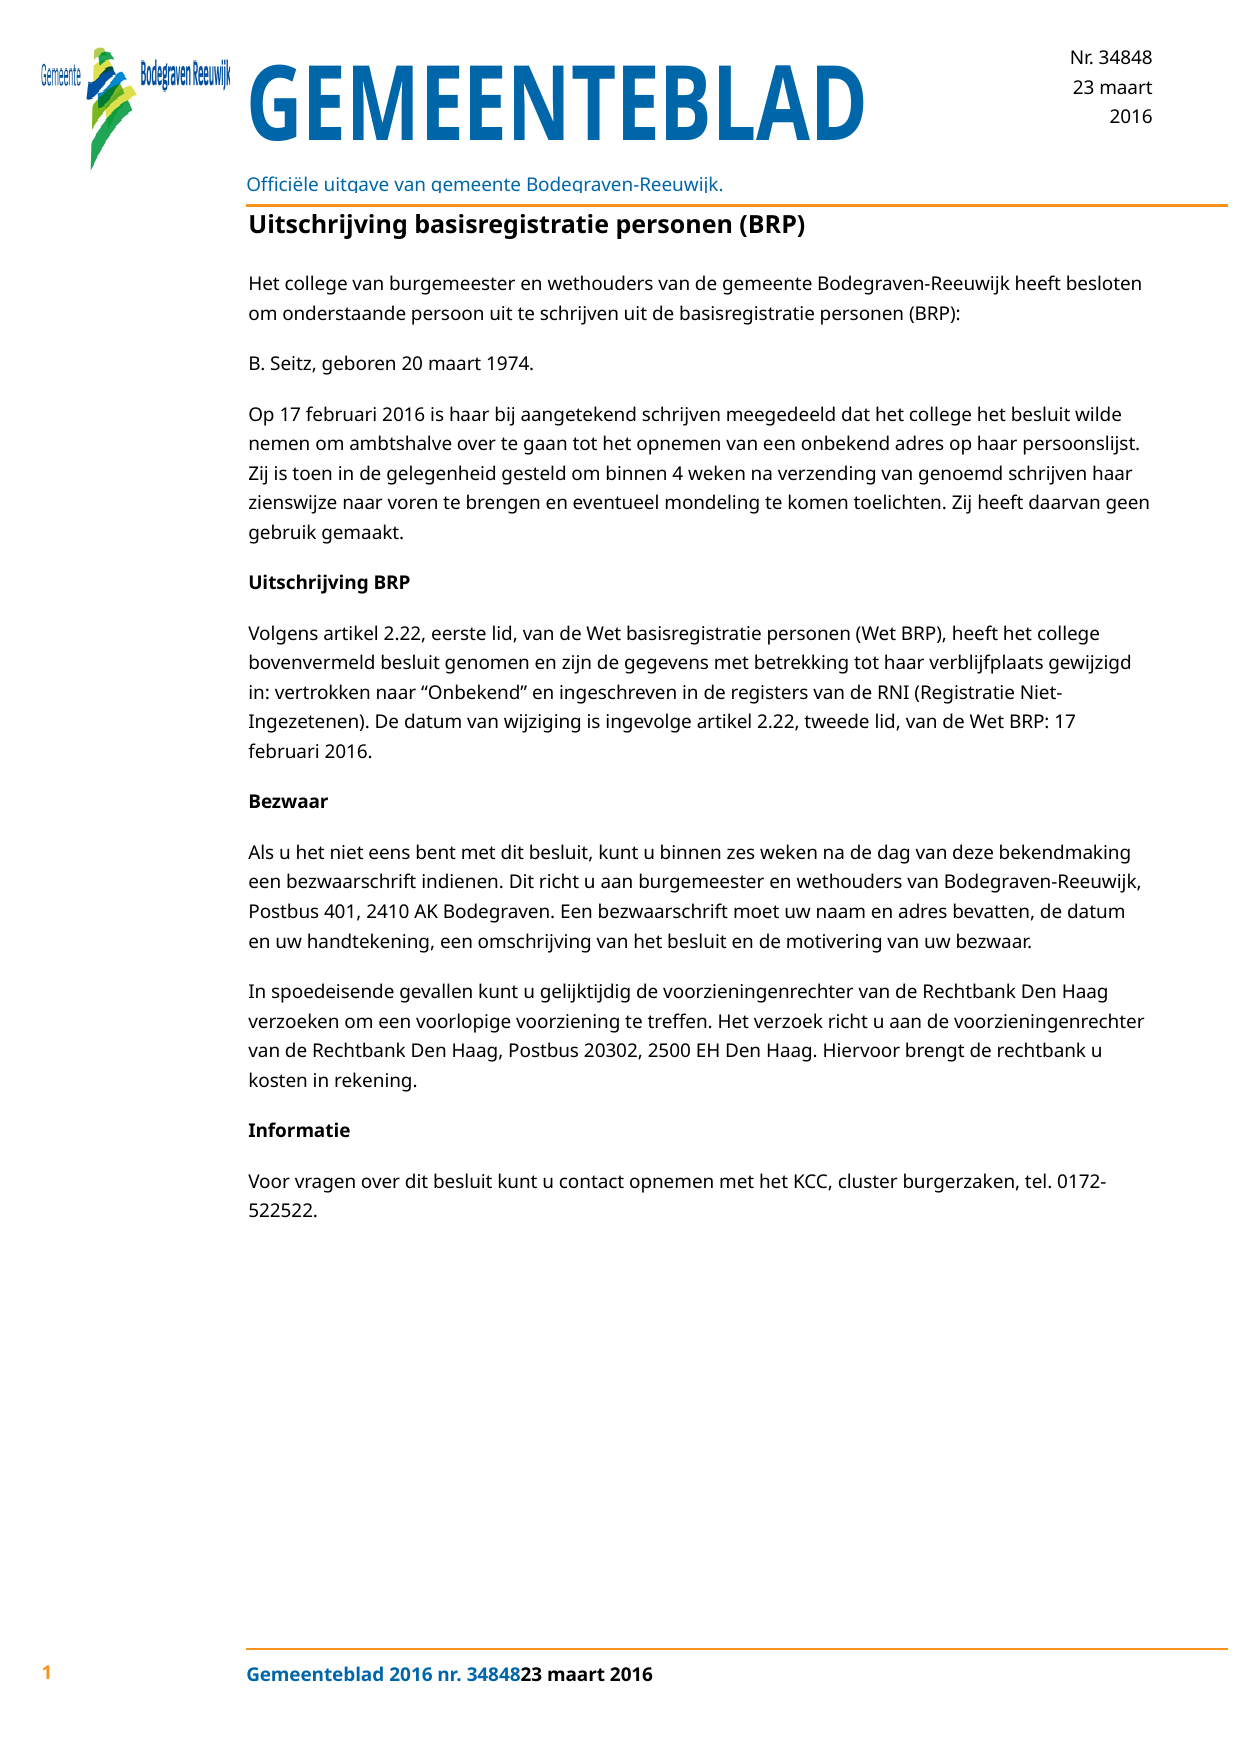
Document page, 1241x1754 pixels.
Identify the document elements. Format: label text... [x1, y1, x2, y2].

text In spoedeisende gevallen kunt u gelijktijdig de voorzieningenrechter van de Rechtbank Den Haag verzoeken om een voorlopige voorziening te treffen. Het verzoek richt u aan de voorzieningenrechter van de Rechtbank Den Haag, Postbus 20302, 2500 EH Den Haag. Hiervoor brengt de rechtbank u kosten in rekening. [248, 978, 1152, 1093]
text Informatie [248, 1117, 1152, 1143]
text Bezwaar [248, 789, 1152, 814]
text Voor vragen over dit besluit kunt u contact opnemen met het KCC, cluster burgerzaken, tel. 0172-522522. [248, 1168, 1152, 1223]
text B. Seitz, geboren 20 maart 1974. [248, 350, 1152, 376]
text Als u het niet eens bent met dit besluit, kunt u binnen zes weken na de dag van deze bekendmaking een bezwaarschrift indienen. Dit richt u aan burgemeester en wethouders van Bodegraven-Reeuwijk, Postbus 401, 2410 AK Bodegraven. Een bezwaarschrift moet uw naam en adres bevatten, de datum en uw handtekening, een omschrijving van het besluit en de motivering van uw bezwaar. [248, 839, 1152, 953]
text Het college van burgemeester en wethouders van de gemeente Bodegraven-Reeuwijk heeft besloten om onderstaande persoon uit te schrijven uit de basisregistratie personen (BRP): [248, 270, 1152, 326]
text Uitschrijving basisregistratie personen (BRP) [248, 207, 1152, 241]
text Uitschrijving BRP [248, 569, 1152, 595]
text Op 17 februari 2016 is haar bij aangetekend schrijven meegedeeld dat het college het besluit wilde nemen om ambtshalve over te gaan tot het opnemen van een onbekend adres op haar persoonslijst. Zij is toen in de gelegenheid gesteld om binnen 4 weken na verzending van genoemd schrijven haar zienswijze naar voren te brengen en eventueel mondeling te komen toelichten. Zij heeft daarvan geen gebruik gemaakt. [248, 401, 1152, 545]
text Volgens artikel 2.22, eerste lid, van de Wet basisregistratie personen (Wet BRP), heeft het college bovenvermeld besluit genomen en zijn de gegevens met betrekking tot haar verblijfplaats gewijzigd in: vertrokken naar “Onbekend” en ingeschreven in de registers van de RNI (Registratie Niet-Ingezetenen). De datum van wijziging is ingevolge artikel 2.22, tweede lid, van de Wet BRP: 17 februari 2016. [248, 620, 1152, 764]
picture [41, 47, 231, 172]
